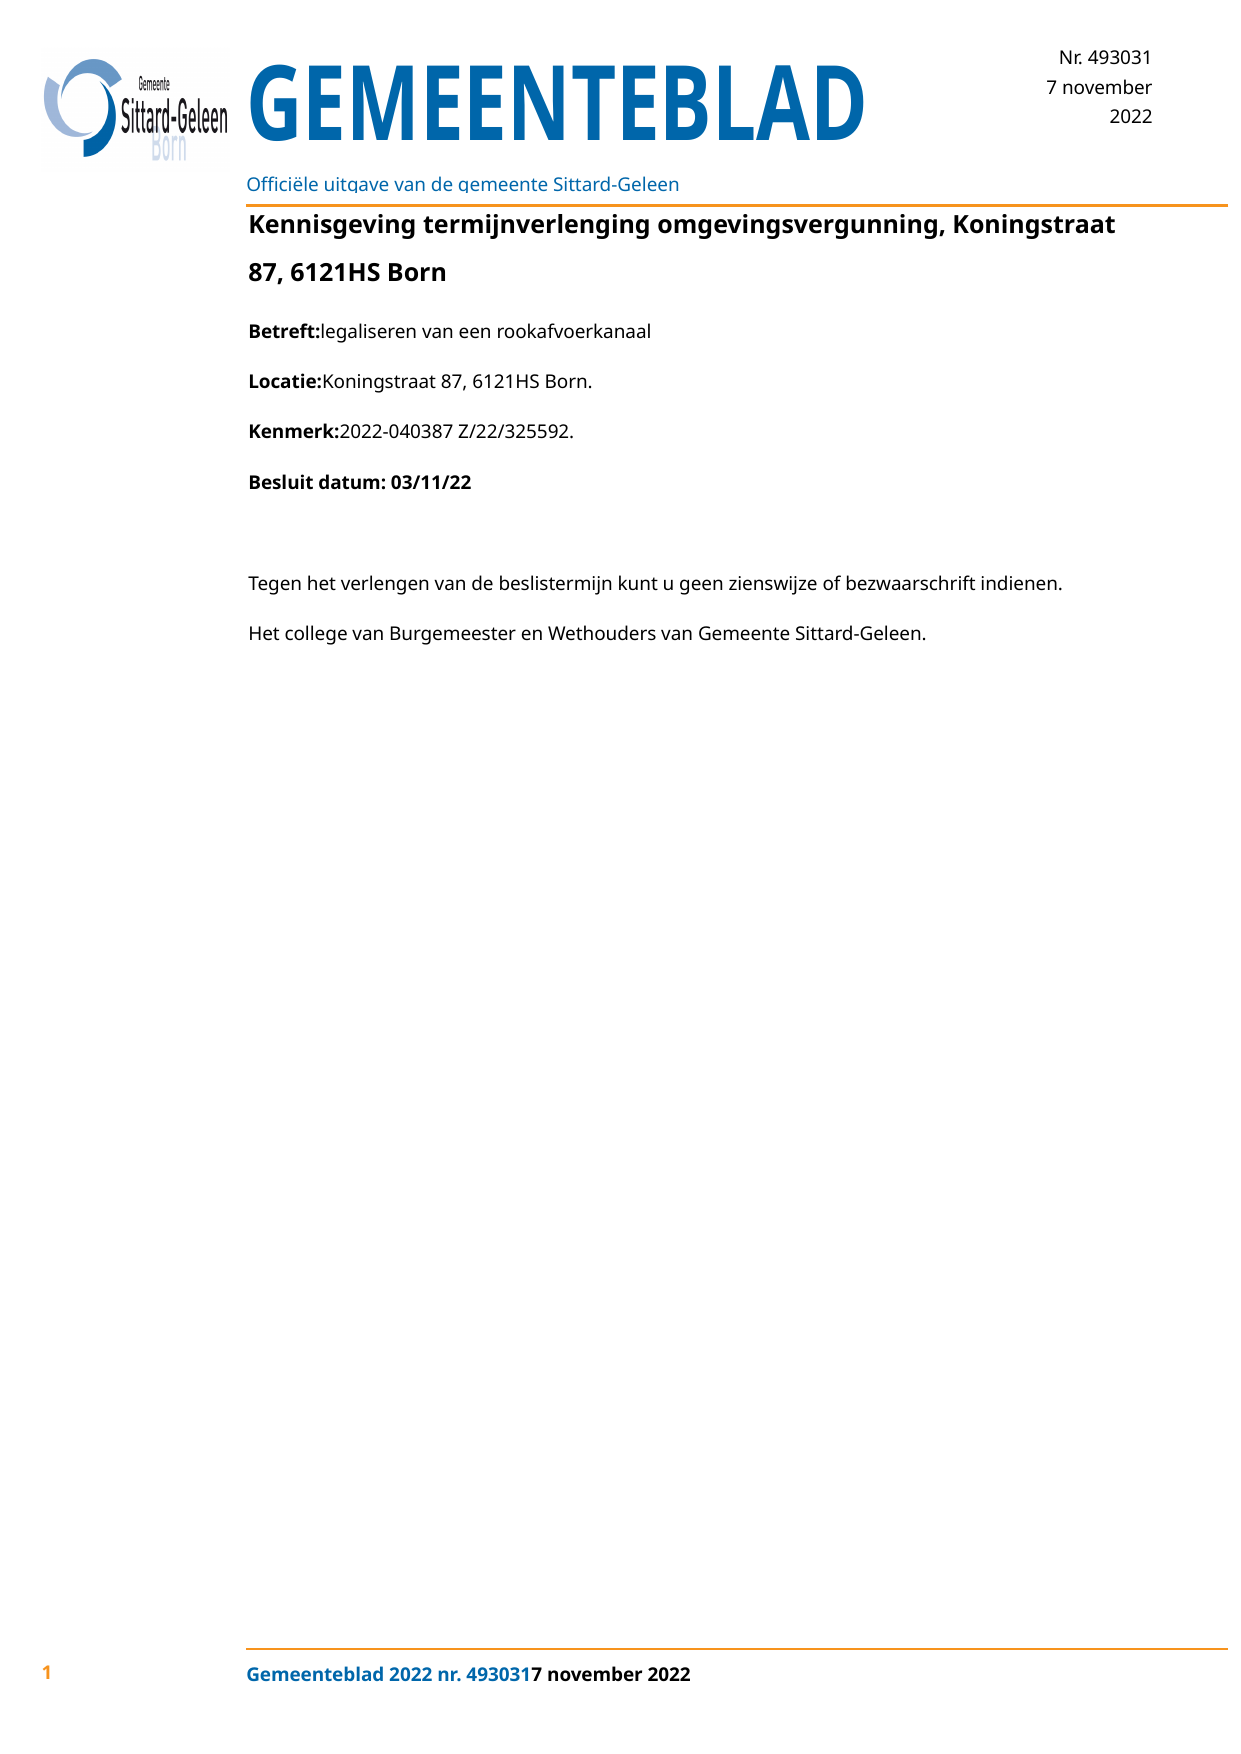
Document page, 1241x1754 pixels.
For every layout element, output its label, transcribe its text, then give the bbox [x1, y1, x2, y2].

text Tegen het verlengen van de beslistermijn kunt u geen zienswijze of bezwaarschrift indienen. [248, 570, 1152, 596]
picture [41, 47, 231, 172]
text Locatie:Koningstraat 87, 6121HS Born. [248, 368, 1152, 394]
text Kennisgeving termijnverlenging omgevingsvergunning, Koningstraat 87, 6121HS Born [248, 207, 1152, 288]
text Besluit datum: 03/11/22 [248, 469, 1152, 495]
text Het college van Burgemeester en Wethouders van Gemeente Sittard-Geleen. [248, 620, 1152, 646]
text Betreft:legaliseren van een rookafvoerkanaal [248, 318, 1152, 344]
text Kenmerk:2022-040387 Z/22/325592. [248, 419, 1152, 444]
